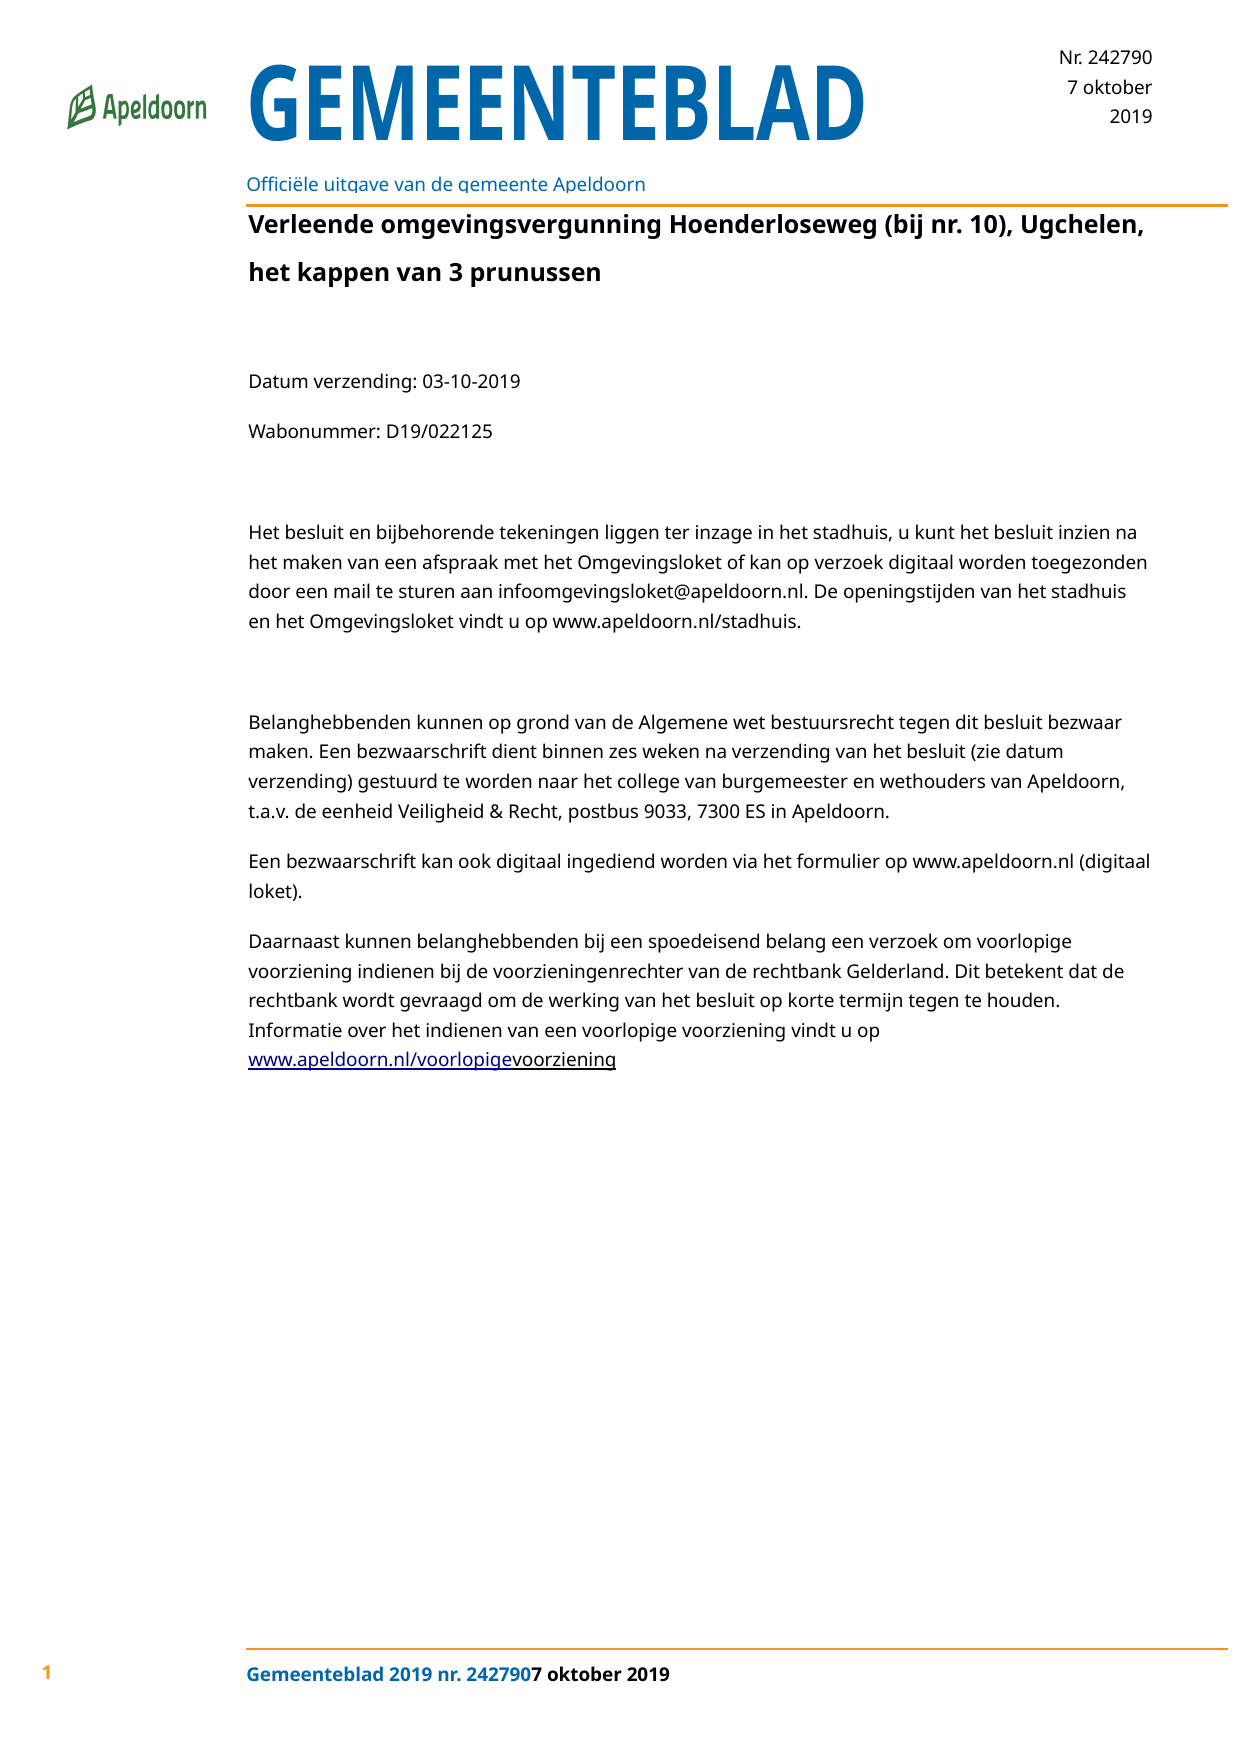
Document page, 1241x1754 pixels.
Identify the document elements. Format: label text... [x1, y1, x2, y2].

picture [41, 47, 231, 172]
text Wabonummer: D19/022125 [248, 419, 1152, 444]
text Het besluit en bijbehorende tekeningen liggen ter inzage in het stadhuis, u kunt het besluit inzien na het maken van een afspraak met het Omgevingsloket of kan op verzoek digitaal worden toegezonden door een mail te sturen aan infoomgevingsloket@apeldoorn.nl. De openingstijden van het stadhuis en het Omgevingsloket vindt u op www.apeldoorn.nl/stadhuis. [248, 519, 1152, 634]
text Datum verzending: 03-10-2019 [248, 368, 1152, 394]
text Daarnaast kunnen belanghebbenden bij een spoedeisend belang een verzoek om voorlopige voorziening indienen bij de voorzieningenrechter van de rechtbank Gelderland. Dit betekent dat de rechtbank wordt gevraagd om de werking van het besluit op korte termijn tegen te houden. Informatie over het indienen van een voorlopige voorziening vindt u op www.apeldoorn.nl/voorlopigevoorziening [248, 928, 1152, 1072]
text Belanghebbenden kunnen op grond van de Algemene wet bestuursrecht tegen dit besluit bezwaar maken. Een bezwaarschrift dient binnen zes weken na verzending van het besluit (zie datum verzending) gestuurd te worden naar het college van burgemeester en wethouders van Apeldoorn, t.a.v. de eenheid Veiligheid & Recht, postbus 9033, 7300 ES in Apeldoorn. [248, 709, 1152, 824]
text Een bezwaarschrift kan ook digitaal ingediend worden via het formulier op www.apeldoorn.nl (digitaal loket). [248, 848, 1152, 904]
text Verleende omgevingsvergunning Hoenderloseweg (bij nr. 10), Ugchelen, het kappen van 3 prunussen [248, 207, 1152, 288]
